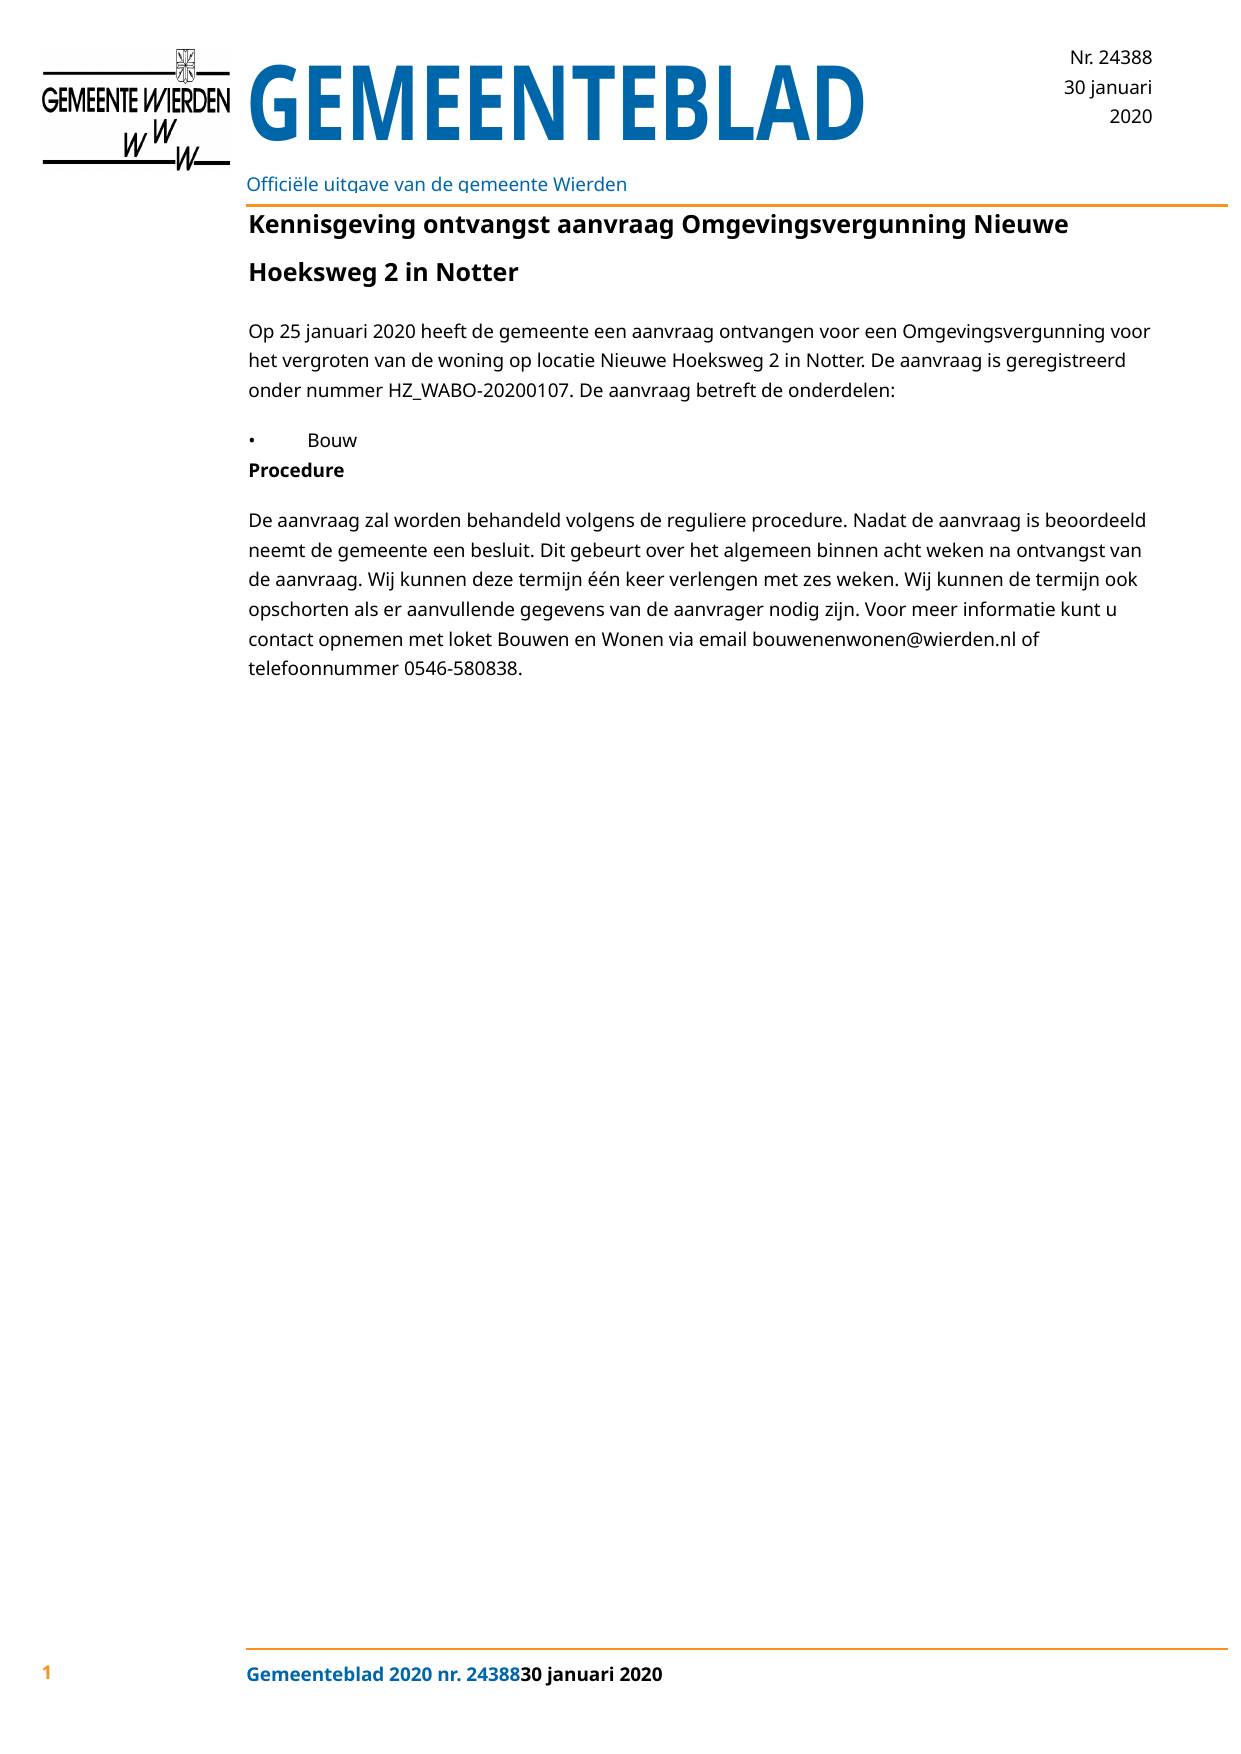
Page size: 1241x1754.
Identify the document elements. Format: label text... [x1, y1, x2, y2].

list Bouw [248, 427, 1152, 453]
text De aanvraag zal worden behandeld volgens de reguliere procedure. Nadat de aanvraag is beoordeeld neemt de gemeente een besluit. Dit gebeurt over het algemeen binnen acht weken na ontvangst van de aanvraag. Wij kunnen deze termijn één keer verlengen met zes weken. Wij kunnen de termijn ook opschorten als er aanvullende gegevens van de aanvrager nodig zijn. Voor meer informatie kunt u contact opnemen met loket Bouwen en Wonen via email bouwenenwonen@wierden.nl of telefoonnummer 0546-580838. [248, 507, 1152, 681]
text Op 25 januari 2020 heeft de gemeente een aanvraag ontvangen voor een Omgevingsvergunning voor het vergroten van de woning op locatie Nieuwe Hoeksweg 2 in Notter. De aanvraag is geregistreerd onder nummer HZ_WABO-20200107. De aanvraag betreft de onderdelen: [248, 318, 1152, 403]
text Procedure [248, 457, 1152, 483]
text Kennisgeving ontvangst aanvraag Omgevingsvergunning Nieuwe Hoeksweg 2 in Notter [248, 207, 1152, 288]
picture [41, 47, 231, 172]
